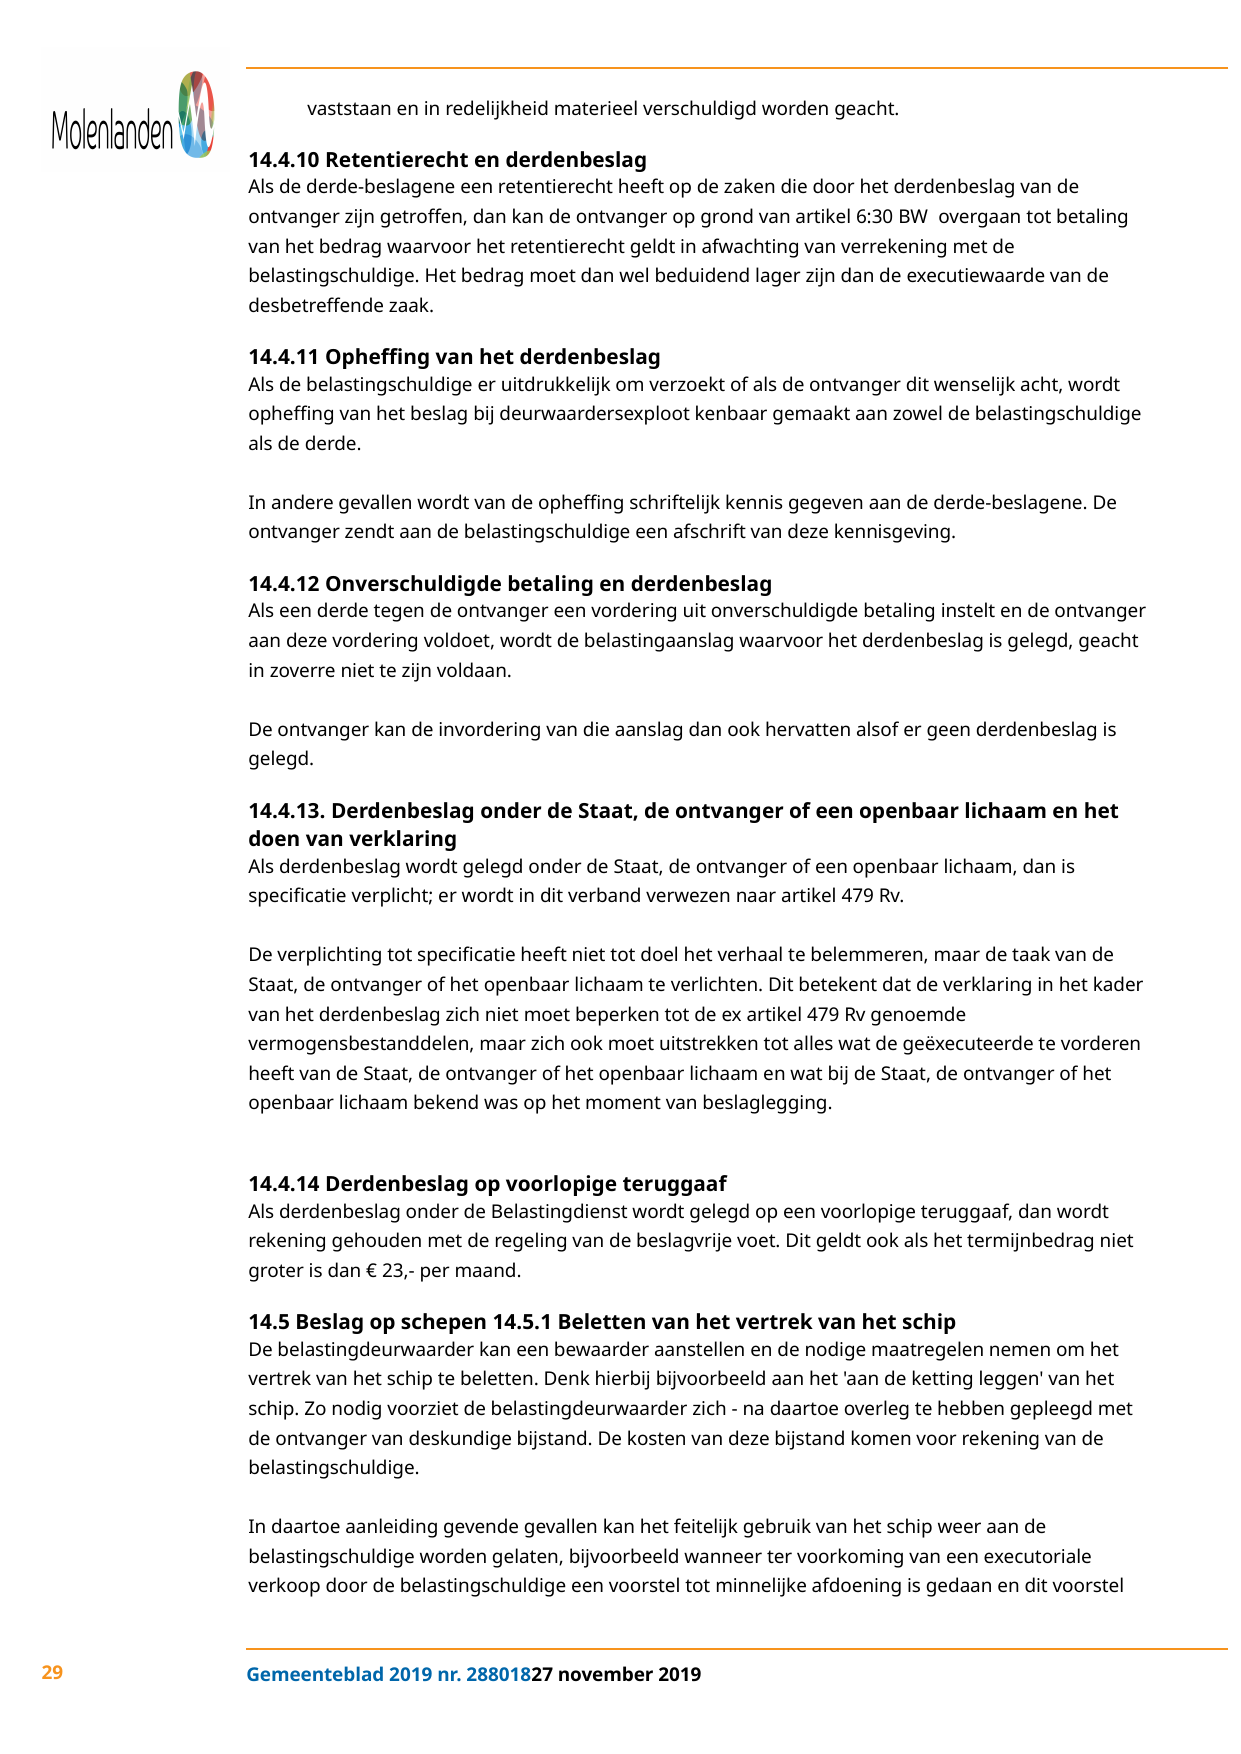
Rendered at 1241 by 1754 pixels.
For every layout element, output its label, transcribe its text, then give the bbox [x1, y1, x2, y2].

text Als een derde tegen de ontvanger een vordering uit onverschuldigde betaling instelt en de ontvanger aan deze vordering voldoet, wordt de belastingaanslag waarvoor het derdenbeslag is gelegd, geacht in zoverre niet te zijn voldaan. [248, 598, 1152, 682]
text 14.5 Beslag op schepen 14.5.1 Beletten van het vertrek van het schip [248, 1307, 1152, 1336]
text De belastingdeurwaarder kan een bewaarder aanstellen en de nodige maatregelen nemen om het vertrek van het schip te beletten. Denk hierbij bijvoorbeeld aan het 'aan de ketting leggen' van het schip. Zo nodig voorziet de belastingdeurwaarder zich - na daartoe overleg te hebben gepleegd met de ontvanger van deskundige bijstand. De kosten van deze bijstand komen voor rekening van de belastingschuldige. [248, 1336, 1152, 1480]
text Als derdenbeslag onder de Belastingdienst wordt gelegd op een voorlopige teruggaaf, dan wordt rekening gehouden met de regeling van de beslagvrije voet. Dit geldt ook als het termijnbedrag niet groter is dan € 23,- per maand. [248, 1198, 1152, 1283]
text Als de derde-beslagene een retentierecht heeft op de zaken die door het derdenbeslag van de ontvanger zijn getroffen, dan kan de ontvanger op grond van artikel 6:30 BW overgaan tot betaling van het bedrag waarvoor het retentierecht geldt in afwachting van verrekening met de belastingschuldige. Het bedrag moet dan wel beduidend lager zijn dan de executiewaarde van de desbetreffende zaak. [248, 174, 1152, 318]
text 14.4.13. Derdenbeslag onder de Staat, de ontvanger of een openbaar lichaam en het doen van verklaring [248, 796, 1152, 853]
text 14.4.10 Retentierecht en derdenbeslag [248, 145, 1152, 174]
text De verplichting tot specificatie heeft niet tot doel het verhaal te belemmeren, maar de taak van de Staat, de ontvanger of het openbaar lichaam te verlichten. Dit betekent dat de verklaring in het kader van het derdenbeslag zich niet moet beperken tot de ex artikel 479 Rv genoemde vermogensbestanddelen, maar zich ook moet uitstrekken tot alles wat de geëxecuteerde te vorderen heeft van de Staat, de ontvanger of het openbaar lichaam en wat bij de Staat, de ontvanger of het openbaar lichaam bekend was op het moment van beslaglegging. [248, 942, 1152, 1115]
text 14.4.14 Derdenbeslag op voorlopige teruggaaf [248, 1169, 1152, 1198]
text In andere gevallen wordt van de opheffing schriftelijk kennis gegeven aan de derde-beslagene. De ontvanger zendt aan de belastingschuldige een afschrift van deze kennisgeving. [248, 489, 1152, 544]
text 14.4.12 Onverschuldigde betaling en derdenbeslag [248, 569, 1152, 598]
picture [41, 47, 231, 172]
text 14.4.11 Opheffing van het derdenbeslag [248, 342, 1152, 371]
text Als de belastingschuldige er uitdrukkelijk om verzoekt of als de ontvanger dit wenselijk acht, wordt opheffing van het beslag bij deurwaardersexploot kenbaar gemaakt aan zowel de belastingschuldige als de derde. [248, 371, 1152, 456]
text De ontvanger kan de invordering van die aanslag dan ook hervatten alsof er geen derdenbeslag is gelegd. [248, 716, 1152, 771]
text In daartoe aanleiding gevende gevallen kan het feitelijk gebruik van het schip weer aan de belastingschuldige worden gelaten, bijvoorbeeld wanneer ter voorkoming van een executoriale verkoop door de belastingschuldige een voorstel tot minnelijke afdoening is gedaan en dit voorstel [248, 1513, 1152, 1598]
text Als derdenbeslag wordt gelegd onder de Staat, de ontvanger of een openbaar lichaam, dan is specificatie verplicht; er wordt in dit verband verwezen naar artikel 479 Rv. [248, 853, 1152, 908]
list vaststaan en in redelijkheid materieel verschuldigd worden geacht. [248, 95, 1152, 121]
